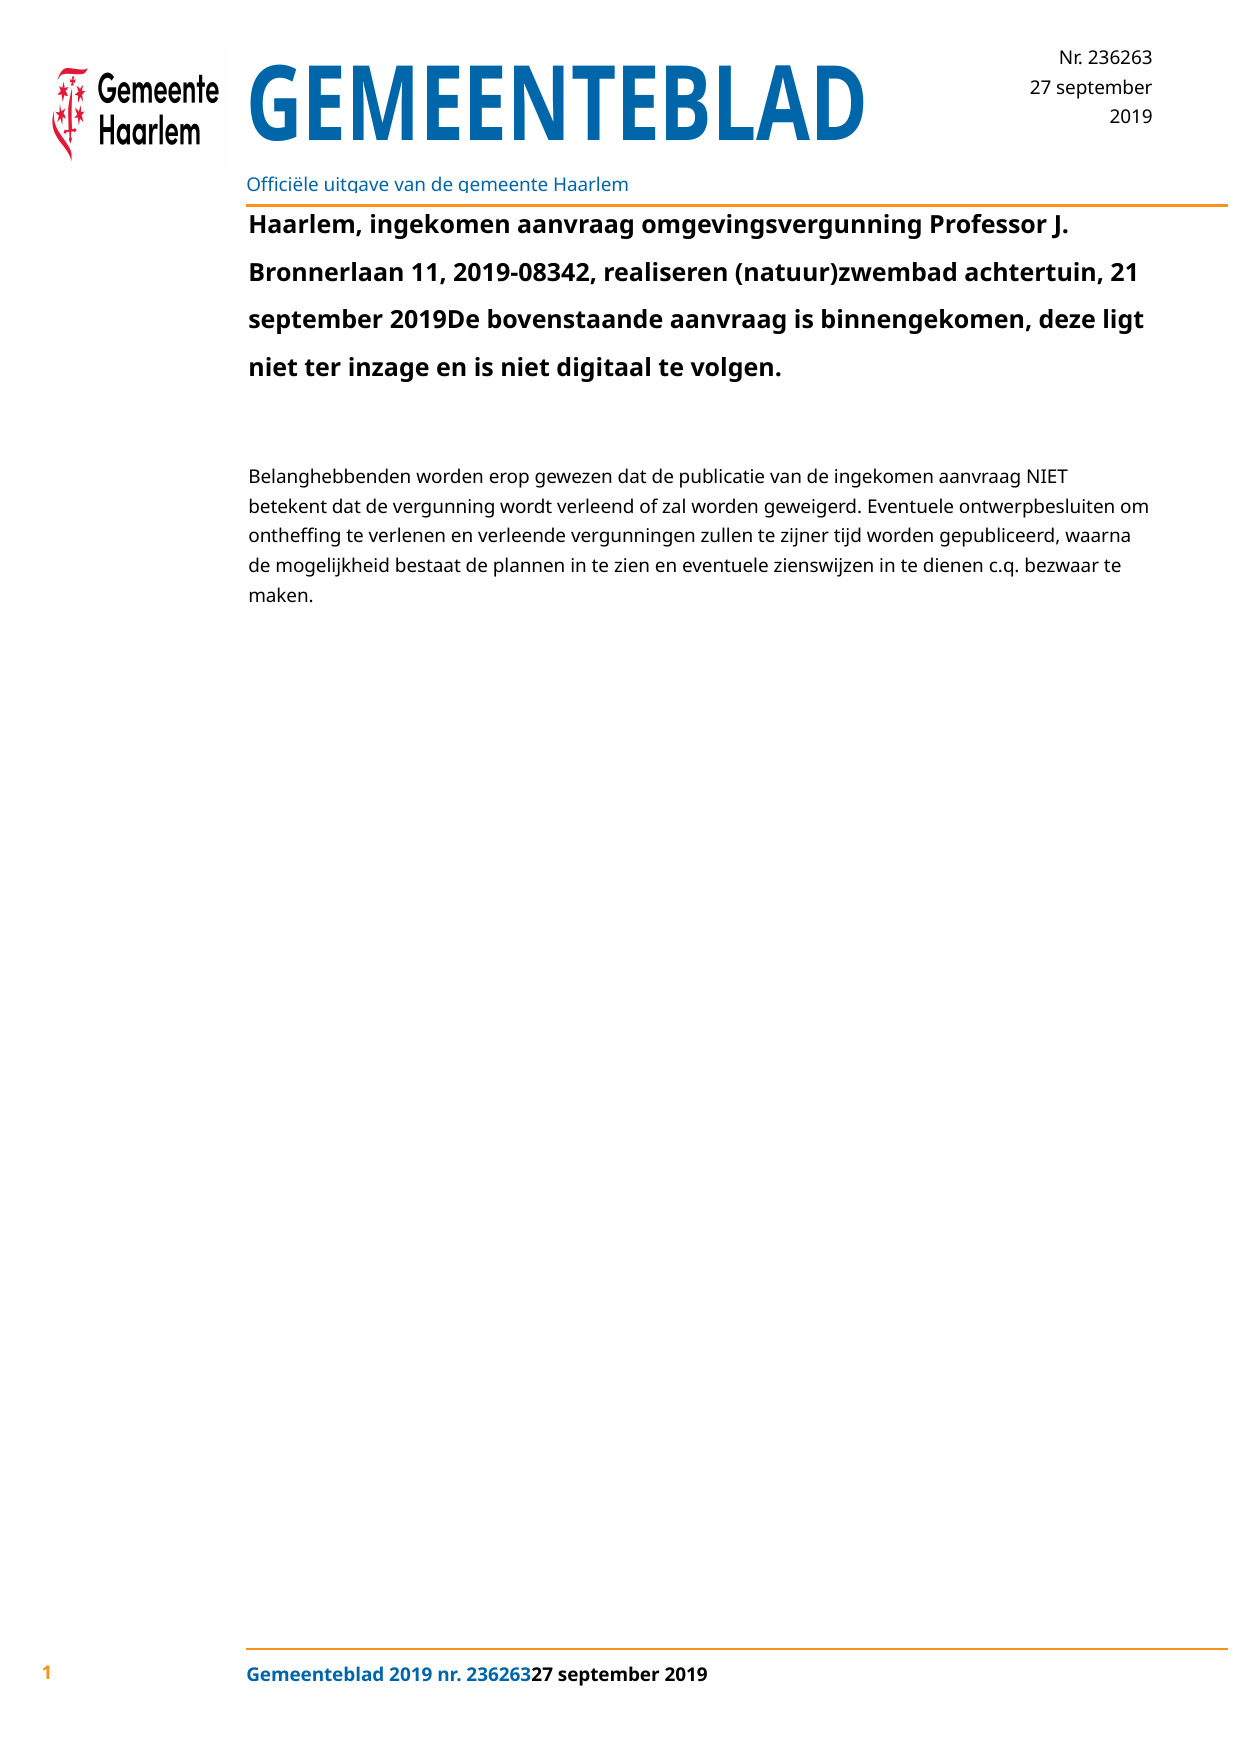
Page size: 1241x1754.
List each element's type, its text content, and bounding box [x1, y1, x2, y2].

text Haarlem, ingekomen aanvraag omgevingsvergunning Professor J. Bronnerlaan 11, 2019-08342, realiseren (natuur)zwembad achtertuin, 21 september 2019De bovenstaande aanvraag is binnengekomen, deze ligt niet ter inzage en is niet digitaal te volgen. [248, 207, 1152, 384]
text Belanghebbenden worden erop gewezen dat de publicatie van de ingekomen aanvraag NIET betekent dat de vergunning wordt verleend of zal worden geweigerd. Eventuele ontwerpbesluiten om ontheffing te verlenen en verleende vergunningen zullen te zijner tijd worden gepubliceerd, waarna de mogelijkheid bestaat de plannen in te zien en eventuele zienswijzen in te dienen c.q. bezwaar te maken. [248, 463, 1152, 608]
picture [41, 47, 231, 172]
